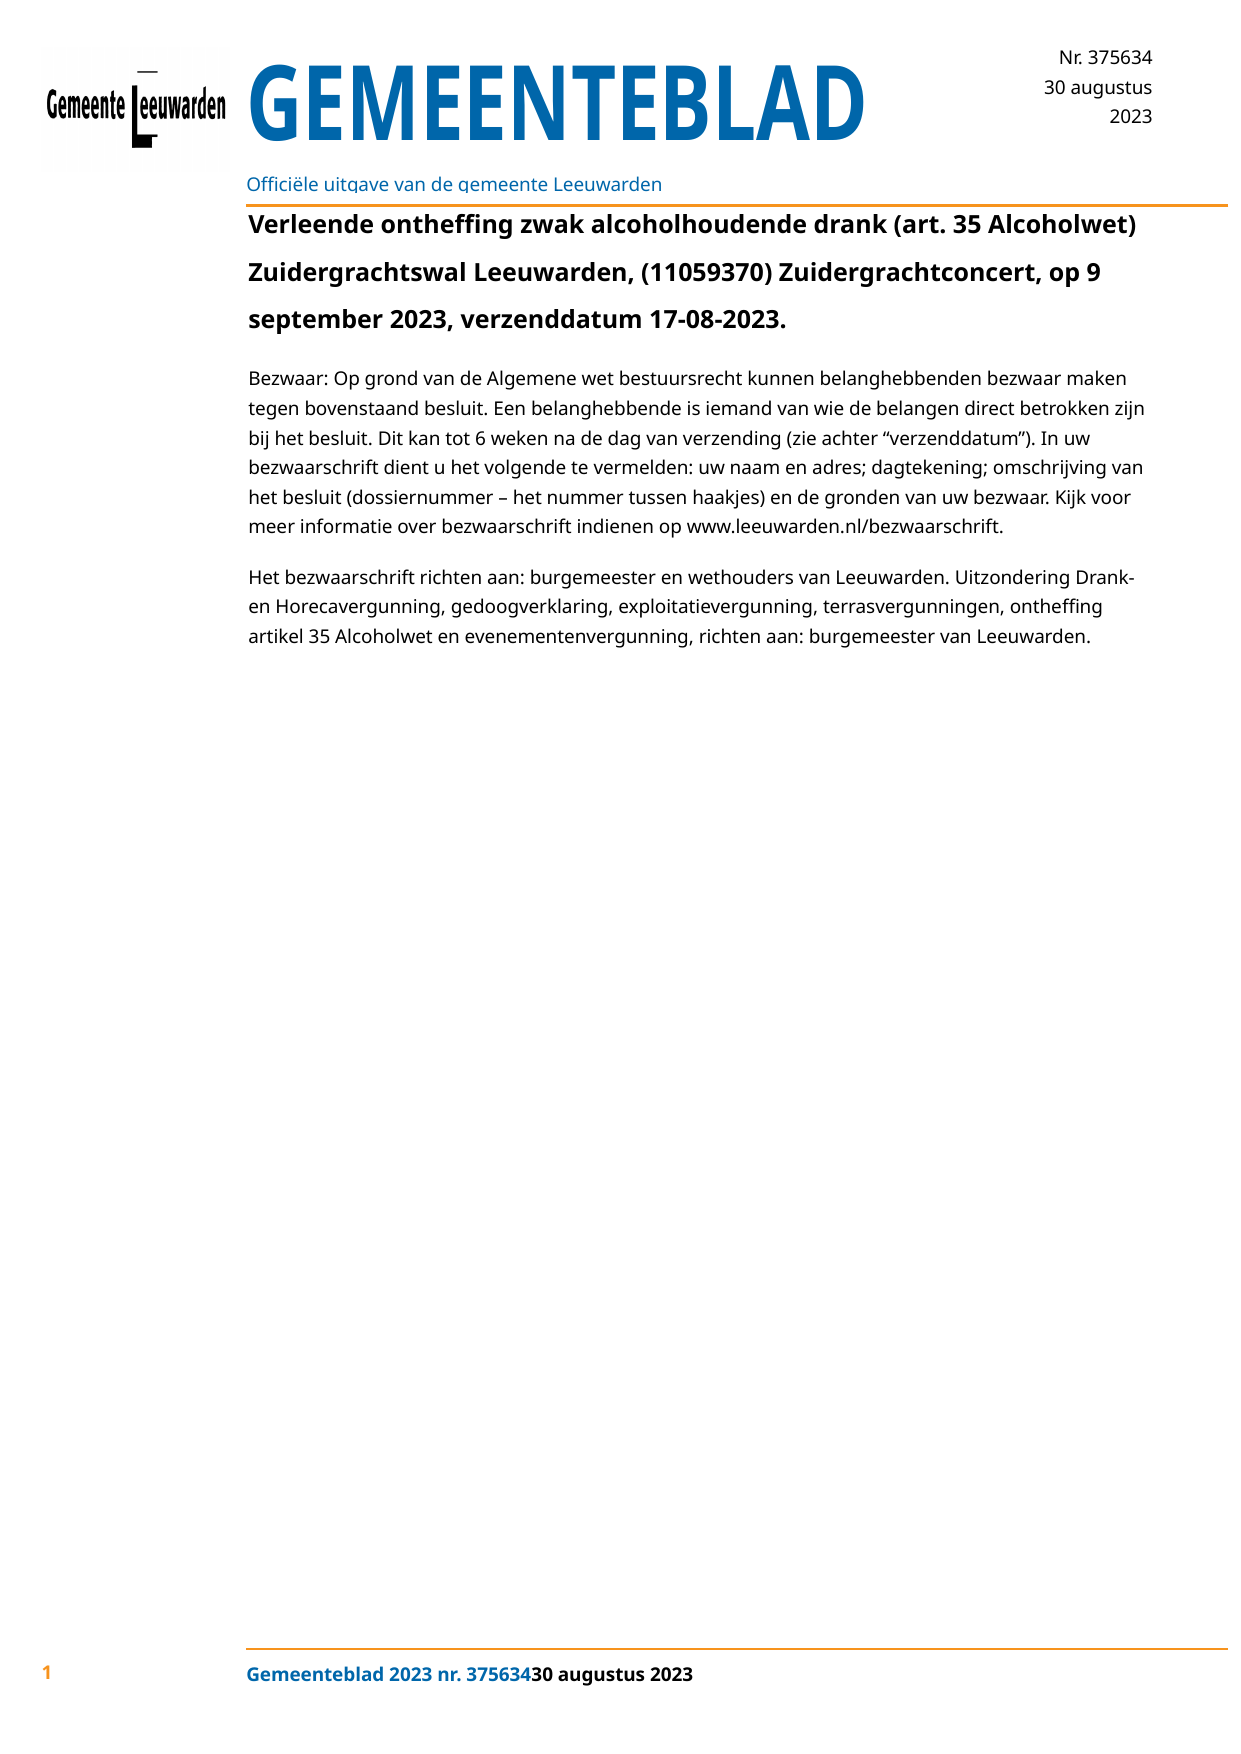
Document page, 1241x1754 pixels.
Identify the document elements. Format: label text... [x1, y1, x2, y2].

text Bezwaar: Op grond van de Algemene wet bestuursrecht kunnen belanghebbenden bezwaar maken tegen bovenstaand besluit. Een belanghebbende is iemand van wie de belangen direct betrokken zijn bij het besluit. Dit kan tot 6 weken na de dag van verzending (zie achter “verzenddatum”). In uw bezwaarschrift dient u het volgende te vermelden: uw naam en adres; dagtekening; omschrijving van het besluit (dossiernummer – het nummer tussen haakjes) en de gronden van uw bezwaar. Kijk voor meer informatie over bezwaarschrift indienen op www.leeuwarden.nl/bezwaarschrift. [248, 366, 1152, 539]
text Verleende ontheffing zwak alcoholhoudende drank (art. 35 Alcoholwet) Zuidergrachtswal Leeuwarden, (11059370) Zuidergrachtconcert, op 9 september 2023, verzenddatum 17-08-2023. [248, 207, 1152, 336]
picture [41, 47, 231, 172]
text Het bezwaarschrift richten aan: burgemeester en wethouders van Leeuwarden. Uitzondering Drank- en Horecavergunning, gedoogverklaring, exploitatievergunning, terrasvergunningen, ontheffing artikel 35 Alcoholwet en evenementenvergunning, richten aan: burgemeester van Leeuwarden. [248, 564, 1152, 649]
